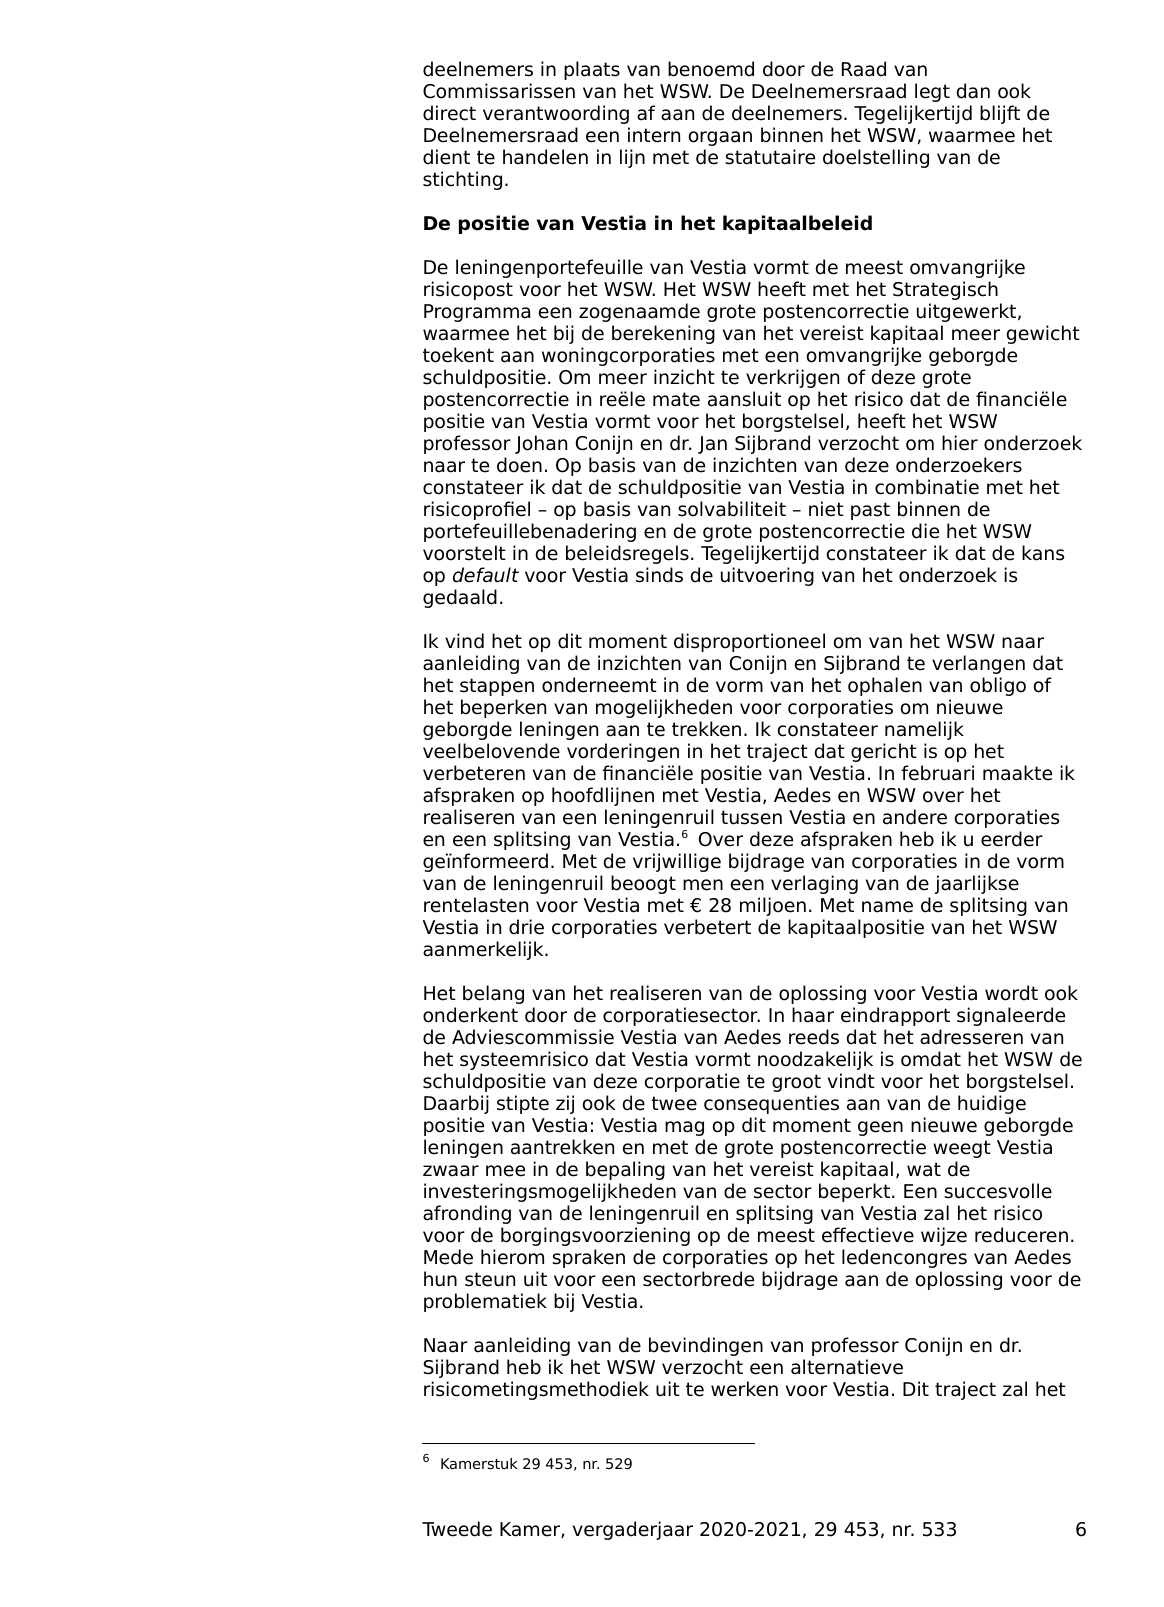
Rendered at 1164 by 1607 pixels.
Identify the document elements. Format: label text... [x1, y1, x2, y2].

subtitle De positie van Vestia in het kapitaalbeleid [422, 213, 1087, 235]
text Het belang van het realiseren van de oplossing voor Vestia wordt ook onderkent door de corporatiesector. In haar eindrapport signaleerde de Adviescommissie Vestia van Aedes reeds dat het adresseren van het systeemrisico dat Vestia vormt noodzakelijk is omdat het WSW de schuldpositie van deze corporatie te groot vindt voor het borgstelsel. Daarbij stipte zij ook de twee consequenties aan van de huidige positie van Vestia: Vestia mag op dit moment geen nieuwe geborgde leningen aantrekken en met de grote postencorrectie weegt Vestia zwaar mee in de bepaling van het vereist kapitaal, wat de investeringsmogelijkheden van de sector beperkt. Een succesvolle afronding van de leningenruil en splitsing van Vestia zal het risico voor de borgingsvoorziening op de meest effectieve wijze reduceren. Mede hierom spraken de corporaties op het ledencongres van Aedes hun steun uit voor een sectorbrede bijdrage aan de oplossing voor de problematiek bij Vestia. [422, 983, 1087, 1313]
text Ik vind het op dit moment disproportioneel om van het WSW naar aanleiding van de inzichten van Conijn en Sijbrand te verlangen dat het stappen onderneemt in de vorm van het ophalen van obligo of het beperken van mogelijkheden voor corporaties om nieuwe geborgde leningen aan te trekken. Ik constateer namelijk veelbelovende vorderingen in het traject dat gericht is op het verbeteren van de financiële positie van Vestia. In februari maakte ik afspraken op hoofdlijnen met Vestia, Aedes en WSW over het realiseren van een leningenruil tussen Vestia en andere corporaties en een splitsing van Vestia. Over deze afspraken heb ik u eerder geïnformeerd. Met de vrijwillige bijdrage van corporaties in de vorm van de leningenruil beoogt men een verlaging van de jaarlijkse rentelasten voor Vestia met € 28 miljoen. Met name de splitsing van Vestia in drie corporaties verbetert de kapitaalpositie van het WSW aanmerkelijk. [422, 631, 1087, 961]
text deelnemers in plaats van benoemd door de Raad van Commissarissen van het WSW. De Deelnemersraad legt dan ook direct verantwoording af aan de deelnemers. Tegelijkertijd blijft de Deelnemersraad een intern orgaan binnen het WSW, waarmee het dient te handelen in lijn met de statutaire doelstelling van de stichting. [422, 59, 1087, 191]
text Naar aanleiding van de bevindingen van professor Conijn en dr. Sijbrand heb ik het WSW verzocht een alternatieve risicometingsmethodiek uit te werken voor Vestia. Dit traject zal het [422, 1335, 1087, 1401]
text Kamerstuk 29 453, nr. 529 [422, 1452, 1087, 1474]
text De leningenportefeuille van Vestia vormt de meest omvangrijke risicopost voor het WSW. Het WSW heeft met het Strategisch Programma een zogenaamde grote postencorrectie uitgewerkt, waarmee het bij de berekening van het vereist kapitaal meer gewicht toekent aan woningcorporaties met een omvangrijke geborgde schuldpositie. Om meer inzicht te verkrijgen of deze grote postencorrectie in reële mate aansluit op het risico dat de financiële positie van Vestia vormt voor het borgstelsel, heeft het WSW professor Johan Conijn en dr. Jan Sijbrand verzocht om hier onderzoek naar te doen. Op basis van de inzichten van deze onderzoekers constateer ik dat de schuldpositie van Vestia in combinatie met het risicoprofiel – op basis van solvabiliteit – niet past binnen de portefeuillebenadering en de grote postencorrectie die het WSW voorstelt in de beleidsregels. Tegelijkertijd constateer ik dat de kans op default voor Vestia sinds de uitvoering van het onderzoek is gedaald. [422, 257, 1087, 609]
